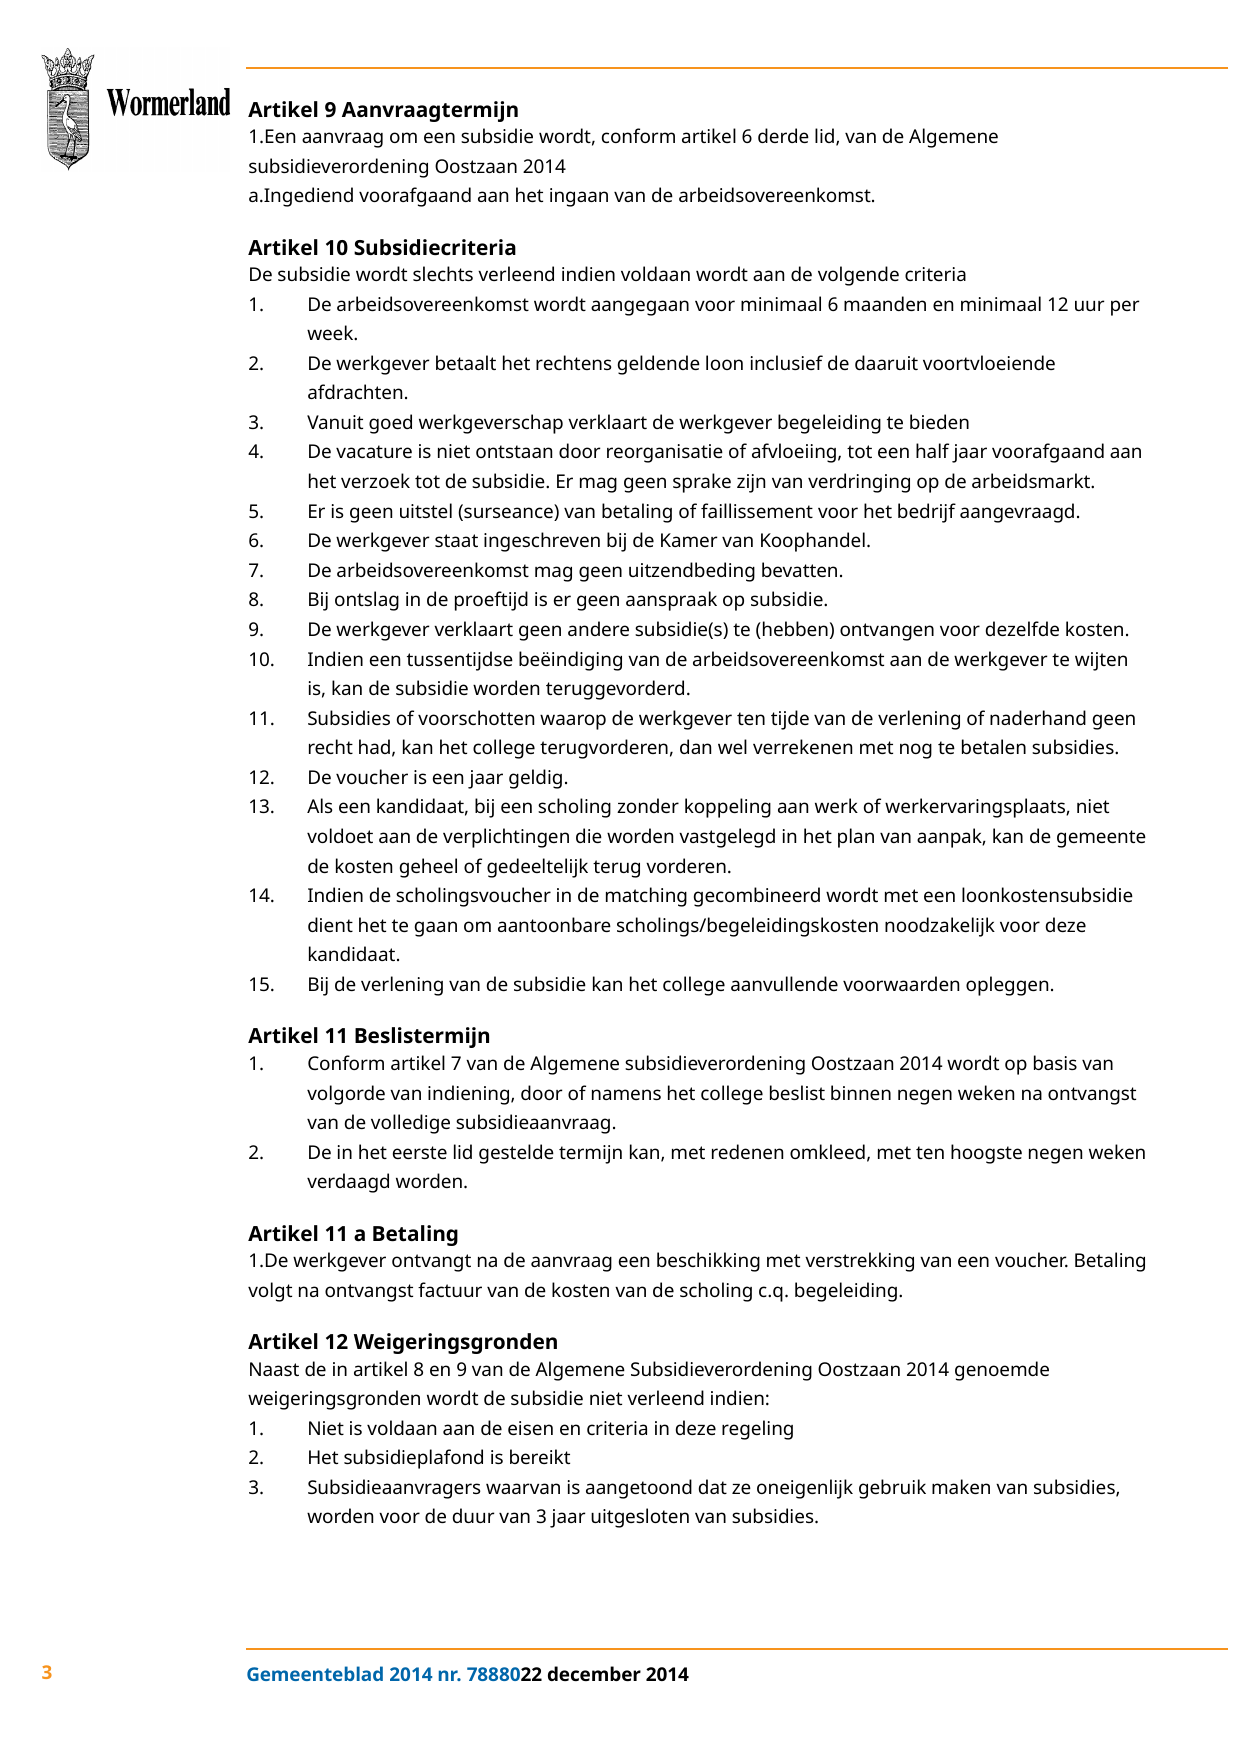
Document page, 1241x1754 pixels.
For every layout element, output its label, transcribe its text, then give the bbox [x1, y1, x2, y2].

text 1.Een aanvraag om een subsidie wordt, conform artikel 6 derde lid, van de Algemene subsidieverordening Oostzaan 2014 [248, 123, 1152, 178]
list Indien een tussentijdse beëindiging van de arbeidsovereenkomst aan de werkgever te wijten is, kan de subsidie worden teruggevorderd. [248, 646, 1152, 701]
list De vacature is niet ontstaan door reorganisatie of afvloeiing, tot een half jaar voorafgaand aan het verzoek tot de subsidie. Er mag geen sprake zijn van verdringing op de arbeidsmarkt. [248, 439, 1152, 494]
list De voucher is een jaar geldig. [248, 764, 1152, 790]
text a.Ingediend voorafgaand aan het ingaan van de arbeidsovereenkomst. [248, 182, 1152, 208]
text Artikel 12 Weigeringsgronden [248, 1327, 1152, 1356]
text Artikel 11 Beslistermijn [248, 1022, 1152, 1050]
text De subsidie wordt slechts verleend indien voldaan wordt aan de volgende criteria [248, 261, 1152, 287]
list Vanuit goed werkgeverschap verklaart de werkgever begeleiding te bieden [248, 409, 1152, 435]
text Artikel 9 Aanvraagtermijn [248, 95, 1152, 123]
text Naast de in artikel 8 en 9 van de Algemene Subsidieverordening Oostzaan 2014 genoemde weigeringsgronden wordt de subsidie niet verleend indien: [248, 1356, 1152, 1411]
picture [41, 47, 231, 172]
text Artikel 10 Subsidiecriteria [248, 233, 1152, 261]
text 1.De werkgever ontvangt na de aanvraag een beschikking met verstrekking van een voucher. Betaling volgt na ontvangst factuur van de kosten van de scholing c.q. begeleiding. [248, 1247, 1152, 1303]
list Subsidieaanvragers waarvan is aangetoond dat ze oneigenlijk gebruik maken van subsidies, worden voor de duur van 3 jaar uitgesloten van subsidies. [248, 1474, 1152, 1529]
list Het subsidieplafond is bereikt [248, 1444, 1152, 1470]
list Subsidies of voorschotten waarop de werkgever ten tijde van de verlening of naderhand geen recht had, kan het college terugvorderen, dan wel verrekenen met nog te betalen subsidies. [248, 705, 1152, 760]
list Als een kandidaat, bij een scholing zonder koppeling aan werk of werkervaringsplaats, niet voldoet aan de verplichtingen die worden vastgelegd in het plan van aanpak, kan de gemeente de kosten geheel of gedeeltelijk terug vorderen. [248, 794, 1152, 879]
list De werkgever betaalt het rechtens geldende loon inclusief de daaruit voortvloeiende afdrachten. [248, 350, 1152, 405]
list De arbeidsovereenkomst wordt aangegaan voor minimaal 6 maanden en minimaal 12 uur per week. [248, 291, 1152, 346]
list De arbeidsovereenkomst mag geen uitzendbeding bevatten. [248, 557, 1152, 583]
text Artikel 11 a Betaling [248, 1219, 1152, 1247]
list Er is geen uitstel (surseance) van betaling of faillissement voor het bedrijf aangevraagd. [248, 498, 1152, 524]
list Niet is voldaan aan de eisen en criteria in deze regeling [248, 1415, 1152, 1441]
list De werkgever staat ingeschreven bij de Kamer van Koophandel. [248, 527, 1152, 553]
list Indien de scholingsvoucher in de matching gecombineerd wordt met een loonkostensubsidie dient het te gaan om aantoonbare scholings/begeleidingskosten noodzakelijk voor deze kandidaat. [248, 882, 1152, 967]
list De werkgever verklaart geen andere subsidie(s) te (hebben) ontvangen voor dezelfde kosten. [248, 616, 1152, 642]
list Bij ontslag in de proeftijd is er geen aanspraak op subsidie. [248, 587, 1152, 612]
list Conform artikel 7 van de Algemene subsidieverordening Oostzaan 2014 wordt op basis van volgorde van indiening, door of namens het college beslist binnen negen weken na ontvangst van de volledige subsidieaanvraag. [248, 1050, 1152, 1135]
list De in het eerste lid gestelde termijn kan, met redenen omkleed, met ten hoogste negen weken verdaagd worden. [248, 1139, 1152, 1194]
list Bij de verlening van de subsidie kan het college aanvullende voorwaarden opleggen. [248, 971, 1152, 997]
